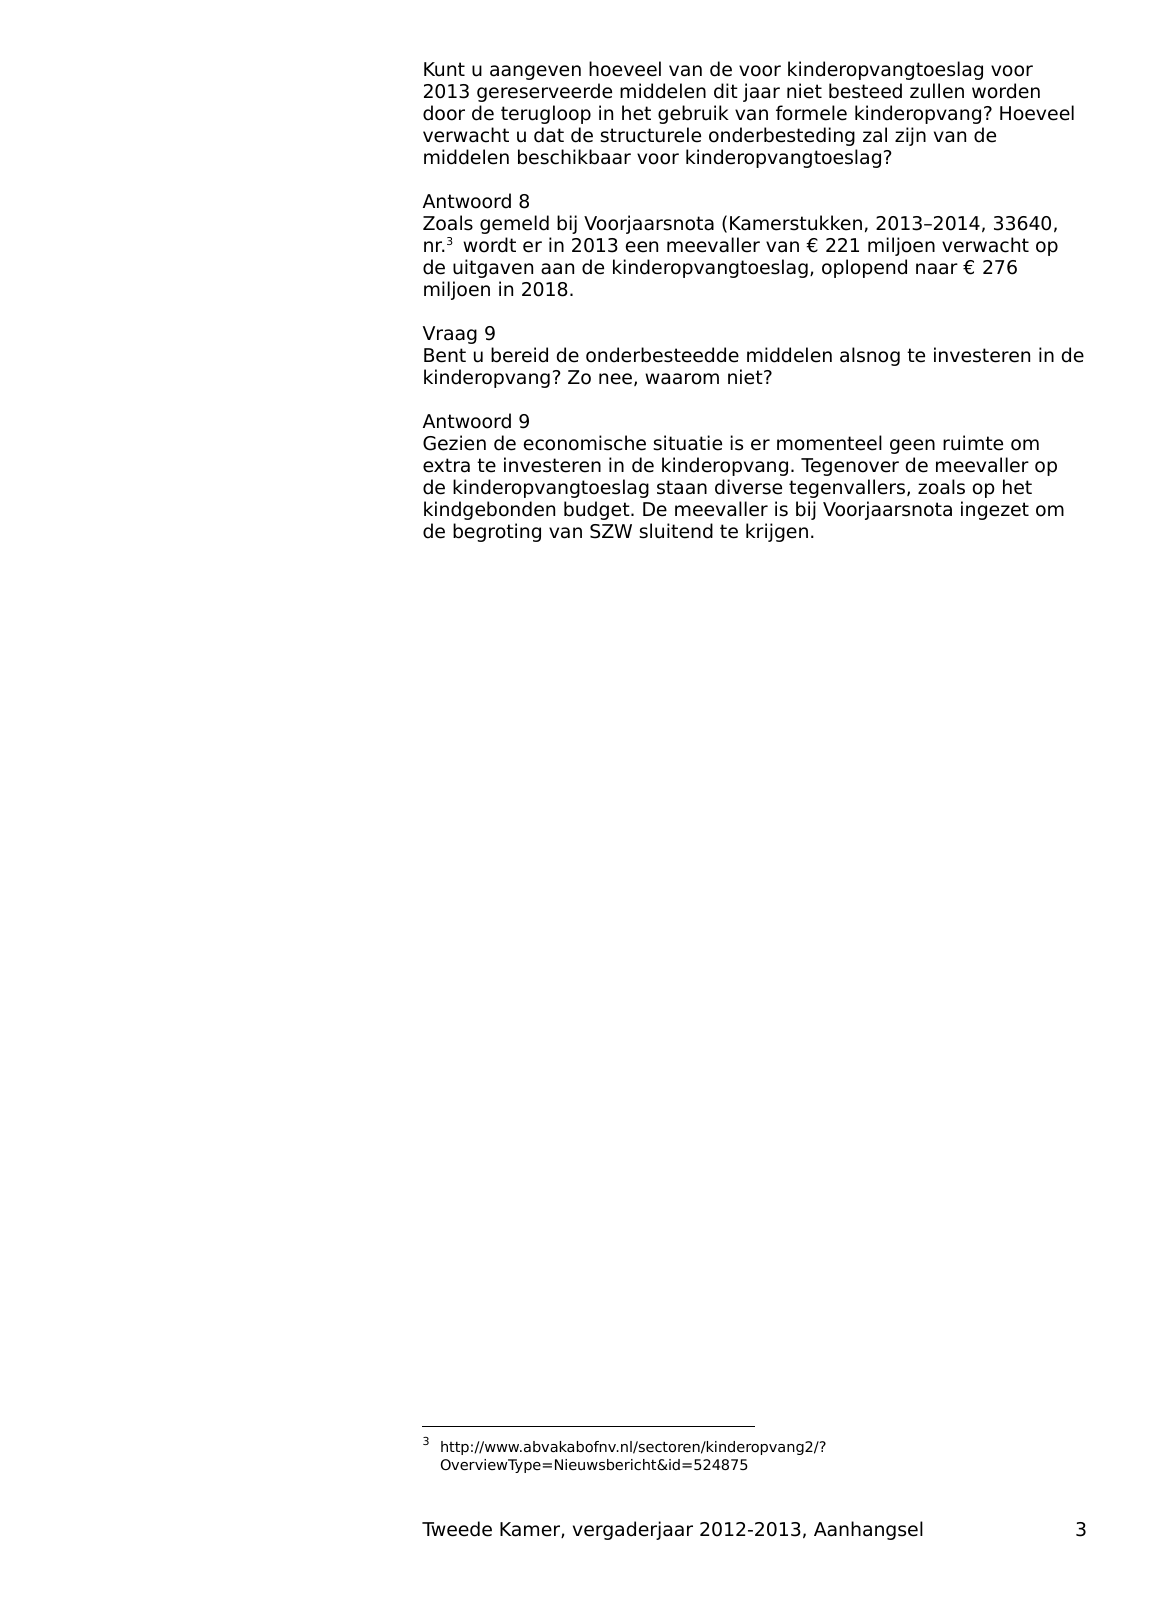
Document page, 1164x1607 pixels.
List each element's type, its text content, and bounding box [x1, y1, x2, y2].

text Gezien de economische situatie is er momenteel geen ruimte om extra te investeren in de kinderopvang. Tegenover de meevaller op de kinderopvangtoeslag staan diverse tegenvallers, zoals op het kindgebonden budget. De meevaller is bij Voorjaarsnota ingezet om de begroting van SZW sluitend te krijgen. [422, 433, 1087, 543]
text Vraag 9 [422, 323, 1087, 345]
text Bent u bereid de onderbesteedde middelen alsnog te investeren in de kinderopvang? Zo nee, waarom niet? [422, 345, 1087, 389]
text Zoals gemeld bij Voorjaarsnota (Kamerstukken, 2013–2014, 33640, nr. wordt er in 2013 een meevaller van € 221 miljoen verwacht op de uitgaven aan de kinderopvangtoeslag, oplopend naar € 276 miljoen in 2018. [422, 213, 1087, 301]
text Kunt u aangeven hoeveel van de voor kinderopvangtoeslag voor 2013 gereserveerde middelen dit jaar niet besteed zullen worden door de terugloop in het gebruik van formele kinderopvang? Hoeveel verwacht u dat de structurele onderbesteding zal zijn van de middelen beschikbaar voor kinderopvangtoeslag? [422, 59, 1087, 169]
text Antwoord 9 [422, 411, 1087, 433]
text http://www.abvakabofnv.nl/sectoren/kinderopvang2/?OverviewType=Nieuwsbericht&id=524875 [422, 1435, 1087, 1474]
text Antwoord 8 [422, 191, 1087, 213]
